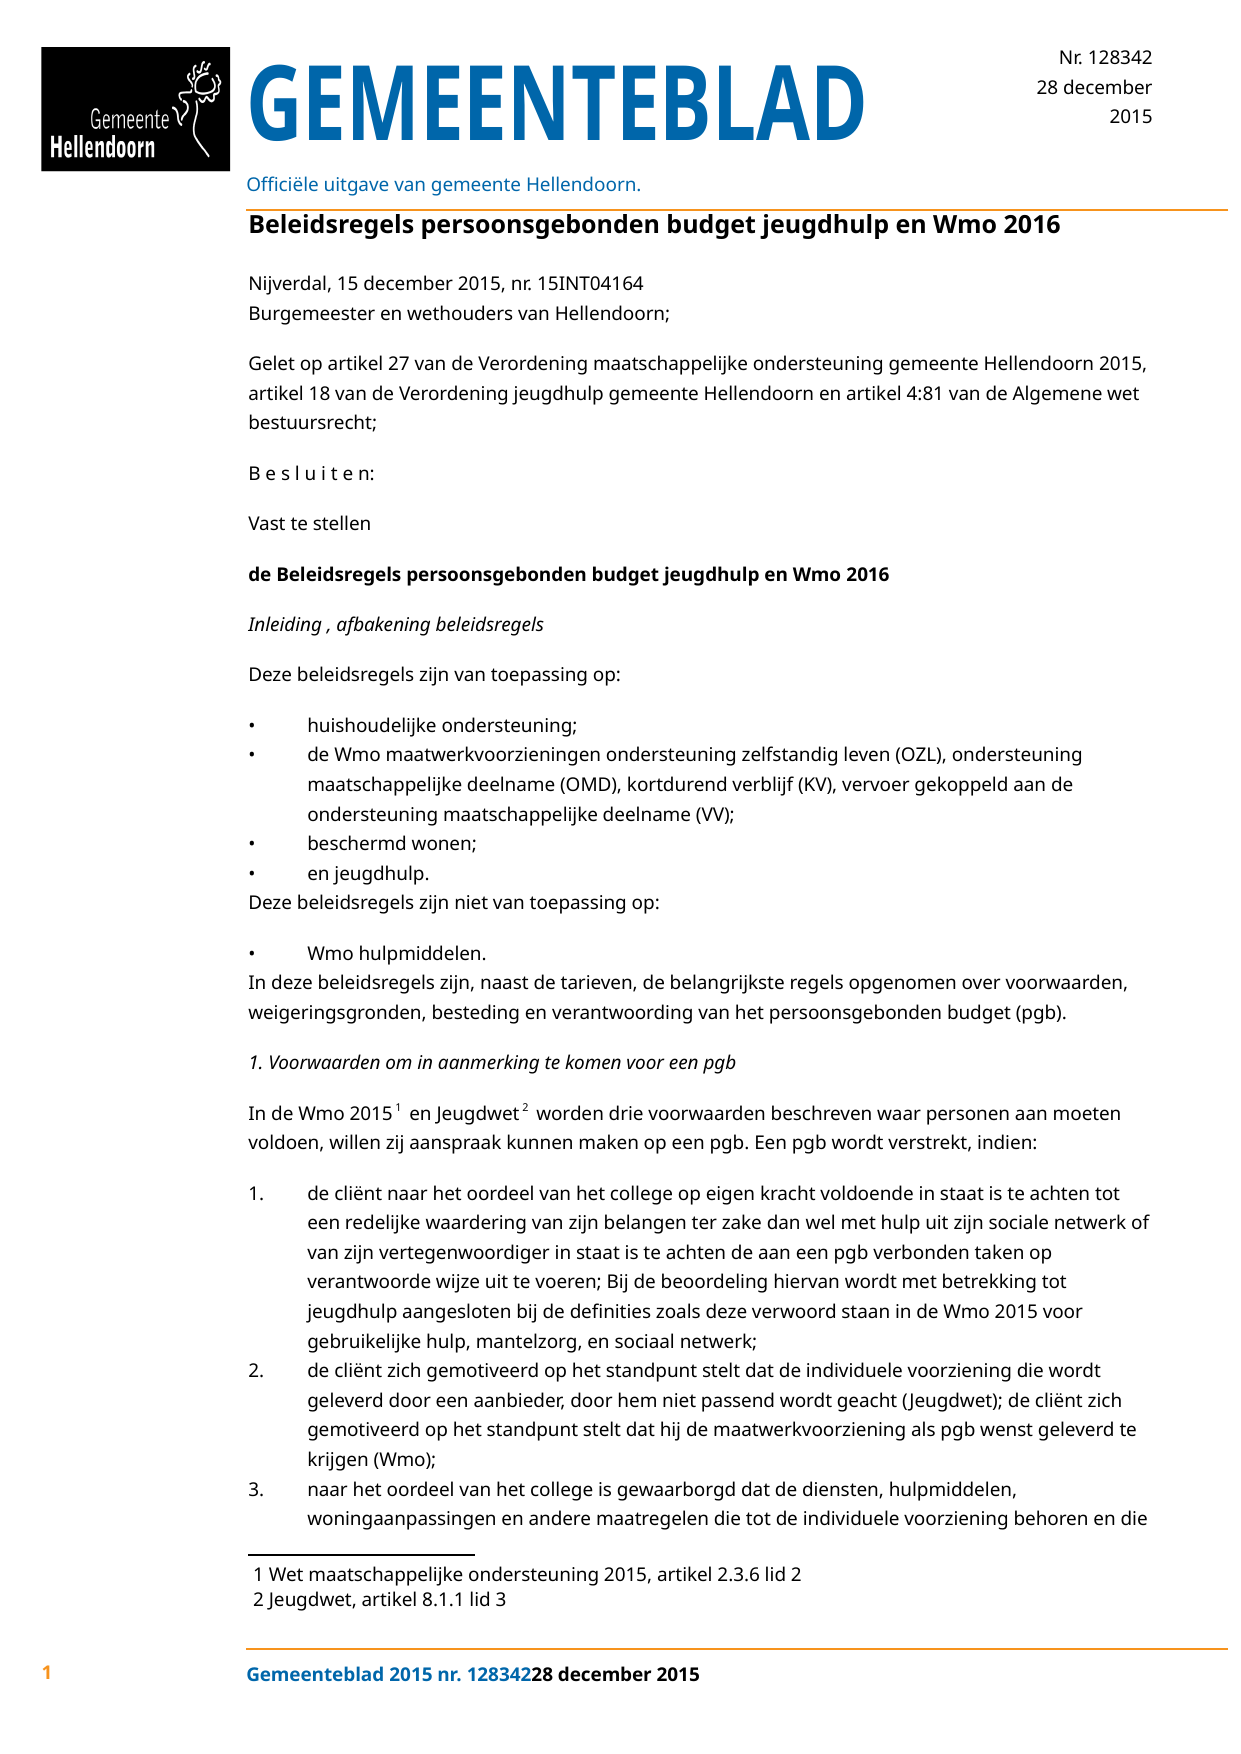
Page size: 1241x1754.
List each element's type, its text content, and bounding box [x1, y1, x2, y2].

list de cliënt naar het oordeel van het college op eigen kracht voldoende in staat is te achten tot een redelijke waardering van zijn belangen ter zake dan wel met hulp uit zijn sociale netwerk of van zijn vertegenwoordiger in staat is te achten de aan een pgb verbonden taken op verantwoorde wijze uit te voeren; Bij de beoordeling hiervan wordt met betrekking tot jeugdhulp aangesloten bij de definities zoals deze verwoord staan in de Wmo 2015 voor gebruikelijke hulp, mantelzorg, en sociaal netwerk; [248, 1180, 1152, 1353]
list de Wmo maatwerkvoorzieningen ondersteuning zelfstandig leven (OZL), ondersteuning maatschappelijke deelname (OMD), kortdurend verblijf (KV), vervoer gekoppeld aan de ondersteuning maatschappelijke deelname (VV); [248, 742, 1152, 826]
list naar het oordeel van het college is gewaarborgd dat de diensten, hulpmiddelen, woningaanpassingen en andere maatregelen die tot de individuele voorziening behoren en die [248, 1476, 1152, 1531]
text de Beleidsregels persoonsgebonden budget jeugdhulp en Wmo 2016 [248, 561, 1152, 586]
text Inleiding , afbakening beleidsregels [248, 611, 1152, 637]
text Vast te stellen [248, 510, 1152, 536]
list huishoudelijke ondersteuning; [248, 712, 1152, 738]
text In de Wmo 2015 en Jeugdwet worden drie voorwaarden beschreven waar personen aan moeten voldoen, willen zij aanspraak kunnen maken op een pgb. Een pgb wordt verstrekt, indien: [248, 1100, 1152, 1155]
text Deze beleidsregels zijn van toepassing op: [248, 662, 1152, 687]
picture [41, 47, 231, 172]
text Deze beleidsregels zijn niet van toepassing op: [248, 889, 1152, 915]
text Wet maatschappelijke ondersteuning 2015, artikel 2.3.6 lid 2 [248, 1561, 1152, 1586]
list de cliënt zich gemotiveerd op het standpunt stelt dat de individuele voorziening die wordt geleverd door een aanbieder, door hem niet passend wordt geacht (Jeugdwet); de cliënt zich gemotiveerd op het standpunt stelt dat hij de maatwerkvoorziening als pgb wenst geleverd te krijgen (Wmo); [248, 1357, 1152, 1472]
text 1. Voorwaarden om in aanmerking te komen voor een pgb [248, 1049, 1152, 1075]
text Nijverdal, 15 december 2015, nr. 15INT04164 [248, 270, 1152, 296]
list Wmo hulpmiddelen. [248, 940, 1152, 966]
list beschermd wonen; [248, 830, 1152, 856]
text Gelet op artikel 27 van de Verordening maatschappelijke ondersteuning gemeente Hellendoorn 2015, artikel 18 van de Verordening jeugdhulp gemeente Hellendoorn en artikel 4:81 van de Algemene wet bestuursrecht; [248, 350, 1152, 435]
text Burgemeester en wethouders van Hellendoorn; [248, 300, 1152, 326]
text In deze beleidsregels zijn, naast de tarieven, de belangrijkste regels opgenomen over voorwaarden, weigeringsgronden, besteding en verantwoording van het persoonsgebonden budget (pgb). [248, 969, 1152, 1025]
text Beleidsregels persoonsgebonden budget jeugdhulp en Wmo 2016 [248, 211, 1152, 241]
text Jeugdwet, artikel 8.1.1 lid 3 [248, 1586, 1152, 1612]
list en jeugdhulp. [248, 860, 1152, 886]
text B e s l u i t e n: [248, 460, 1152, 486]
